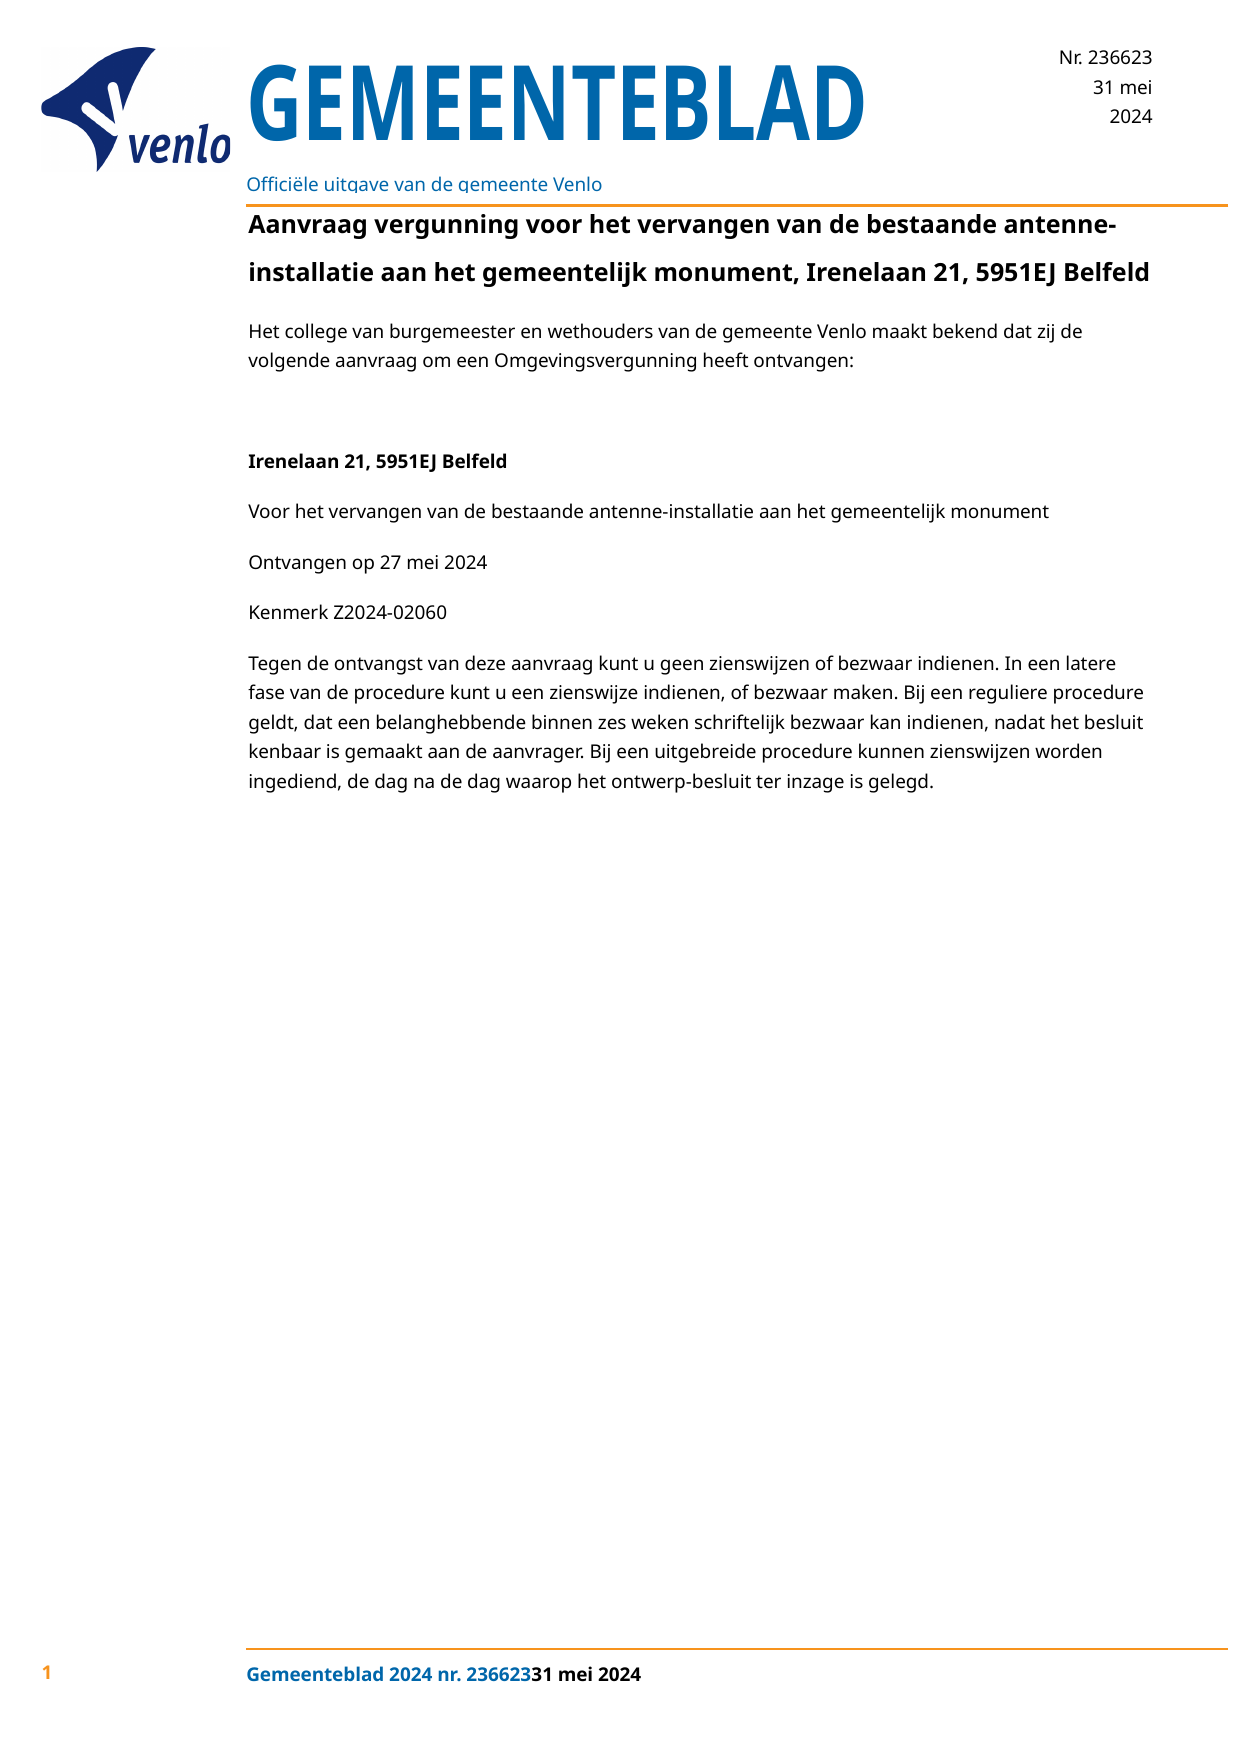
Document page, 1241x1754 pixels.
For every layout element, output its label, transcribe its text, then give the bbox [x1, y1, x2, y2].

text Het college van burgemeester en wethouders van de gemeente Venlo maakt bekend dat zij de volgende aanvraag om een Omgevingsvergunning heeft ontvangen: [248, 318, 1152, 373]
text Tegen de ontvangst van deze aanvraag kunt u geen zienswijzen of bezwaar indienen. In een latere fase van de procedure kunt u een zienswijze indienen, of bezwaar maken. Bij een reguliere procedure geldt, dat een belanghebbende binnen zes weken schriftelijk bezwaar kan indienen, nadat het besluit kenbaar is gemaakt aan de aanvrager. Bij een uitgebreide procedure kunnen zienswijzen worden ingediend, de dag na de dag waarop het ontwerp-besluit ter inzage is gelegd. [248, 650, 1152, 794]
text Aanvraag vergunning voor het vervangen van de bestaande antenne-installatie aan het gemeentelijk monument, Irenelaan 21, 5951EJ Belfeld [248, 207, 1152, 288]
picture [41, 47, 231, 172]
text Voor het vervangen van de bestaande antenne-installatie aan het gemeentelijk monument [248, 499, 1152, 524]
text Kenmerk Z2024-02060 [248, 599, 1152, 625]
text Ontvangen op 27 mei 2024 [248, 549, 1152, 575]
text Irenelaan 21, 5951EJ Belfeld [248, 448, 1152, 474]
